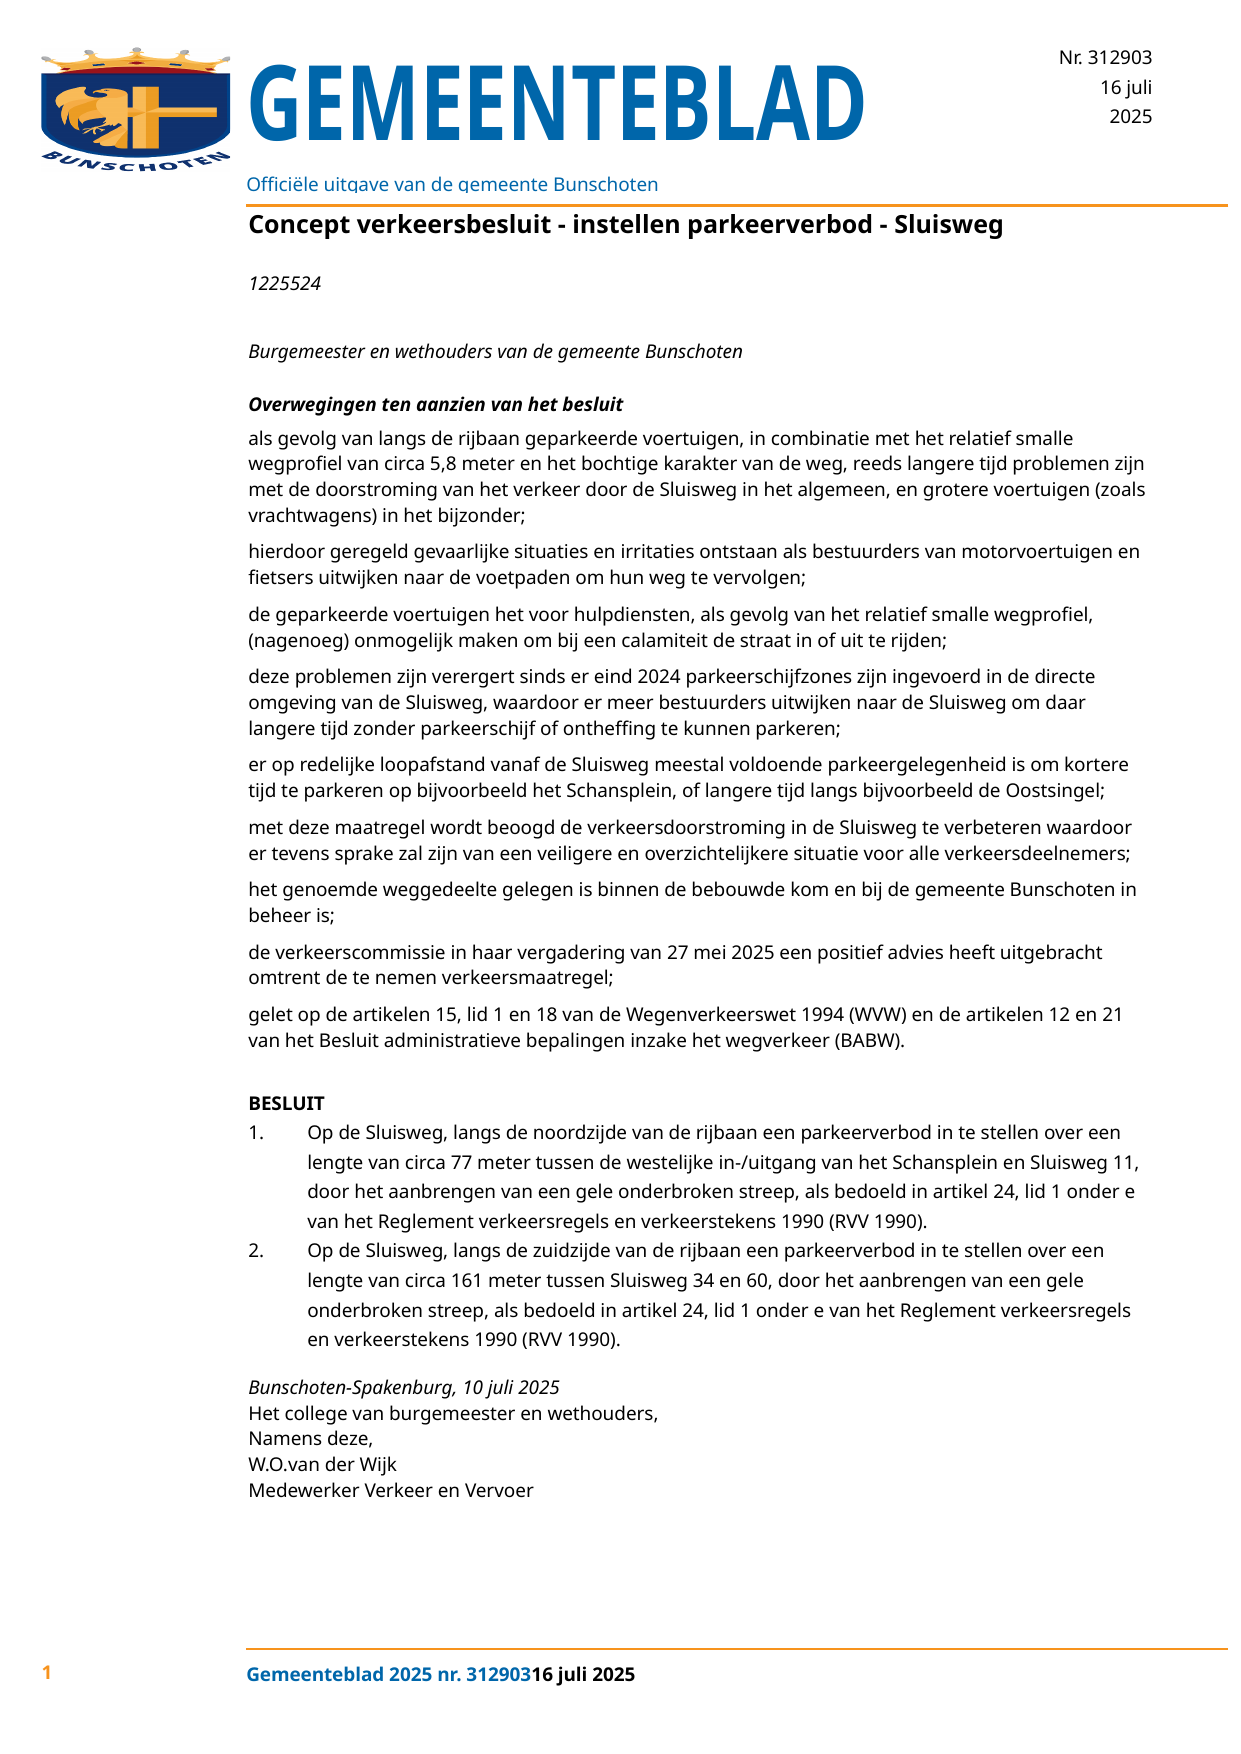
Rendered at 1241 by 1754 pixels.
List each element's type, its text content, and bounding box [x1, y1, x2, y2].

text de verkeerscommissie in haar vergadering van 27 mei 2025 een positief advies heeft uitgebracht omtrent de te nemen verkeersmaatregel; [248, 939, 1152, 990]
text als gevolg van langs de rijbaan geparkeerde voertuigen, in combinatie met het relatief smalle wegprofiel van circa 5,8 meter en het bochtige karakter van de weg, reeds langere tijd problemen zijn met de doorstroming van het verkeer door de Sluisweg in het algemeen, en grotere voertuigen (zoals vrachtwagens) in het bijzonder; [248, 425, 1152, 528]
list Op de Sluisweg, langs de noordzijde van de rijbaan een parkeerverbod in te stellen over een lengte van circa 77 meter tussen de westelijke in-/uitgang van het Schansplein en Sluisweg 11, door het aanbrengen van een gele onderbroken streep, als bedoeld in artikel 24, lid 1 onder e van het Reglement verkeersregels en verkeerstekens 1990 (RVV 1990). [248, 1119, 1152, 1234]
text gelet op de artikelen 15, lid 1 en 18 van de Wegenverkeerswet 1994 (WVW) en de artikelen 12 en 21 van het Besluit administratieve bepalingen inzake het wegverkeer (BABW). [248, 1001, 1152, 1053]
text Het college van burgemeester en wethouders, [248, 1400, 1152, 1426]
picture [41, 47, 231, 172]
list Op de Sluisweg, langs de zuidzijde van de rijbaan een parkeerverbod in te stellen over een lengte van circa 161 meter tussen Sluisweg 34 en 60, door het aanbrengen van een gele onderbroken streep, als bedoeld in artikel 24, lid 1 onder e van het Reglement verkeersregels en verkeerstekens 1990 (RVV 1990). [248, 1238, 1152, 1352]
text Namens deze, [248, 1426, 1152, 1451]
text Medewerker Verkeer en Vervoer [248, 1477, 1152, 1503]
text deze problemen zijn verergert sinds er eind 2024 parkeerschijfzones zijn ingevoerd in de directe omgeving van de Sluisweg, waardoor er meer bestuurders uitwijken naar de Sluisweg om daar langere tijd zonder parkeerschijf of ontheffing te kunnen parkeren; [248, 663, 1152, 741]
text er op redelijke loopafstand vanaf de Sluisweg meestal voldoende parkeergelegenheid is om kortere tijd te parkeren op bijvoorbeeld het Schansplein, of langere tijd langs bijvoorbeeld de Oostsingel; [248, 752, 1152, 803]
text hierdoor geregeld gevaarlijke situaties en irritaties ontstaan als bestuurders van motorvoertuigen en fietsers uitwijken naar de voetpaden om hun weg te vervolgen; [248, 539, 1152, 590]
text 1225524 [248, 270, 1152, 296]
text de geparkeerde voertuigen het voor hulpdiensten, als gevolg van het relatief smalle wegprofiel, (nagenoeg) onmogelijk maken om bij een calamiteit de straat in of uit te rijden; [248, 601, 1152, 653]
text Burgemeester en wethouders van de gemeente Bunschoten [248, 338, 1152, 364]
text het genoemde weggedeelte gelegen is binnen de bebouwde kom en bij de gemeente Bunschoten in beheer is; [248, 876, 1152, 928]
text Overwegingen ten aanzien van het besluit [248, 391, 1152, 417]
text Concept verkeersbesluit - instellen parkeerverbod - Sluisweg [248, 207, 1152, 241]
text Bunschoten-Spakenburg, 10 juli 2025 [248, 1374, 1152, 1400]
text BESLUIT [248, 1090, 1152, 1115]
text W.O.van der Wijk [248, 1451, 1152, 1477]
text met deze maatregel wordt beoogd de verkeersdoorstroming in de Sluisweg te verbeteren waardoor er tevens sprake zal zijn van een veiligere en overzichtelijkere situatie voor alle verkeersdeelnemers; [248, 814, 1152, 866]
